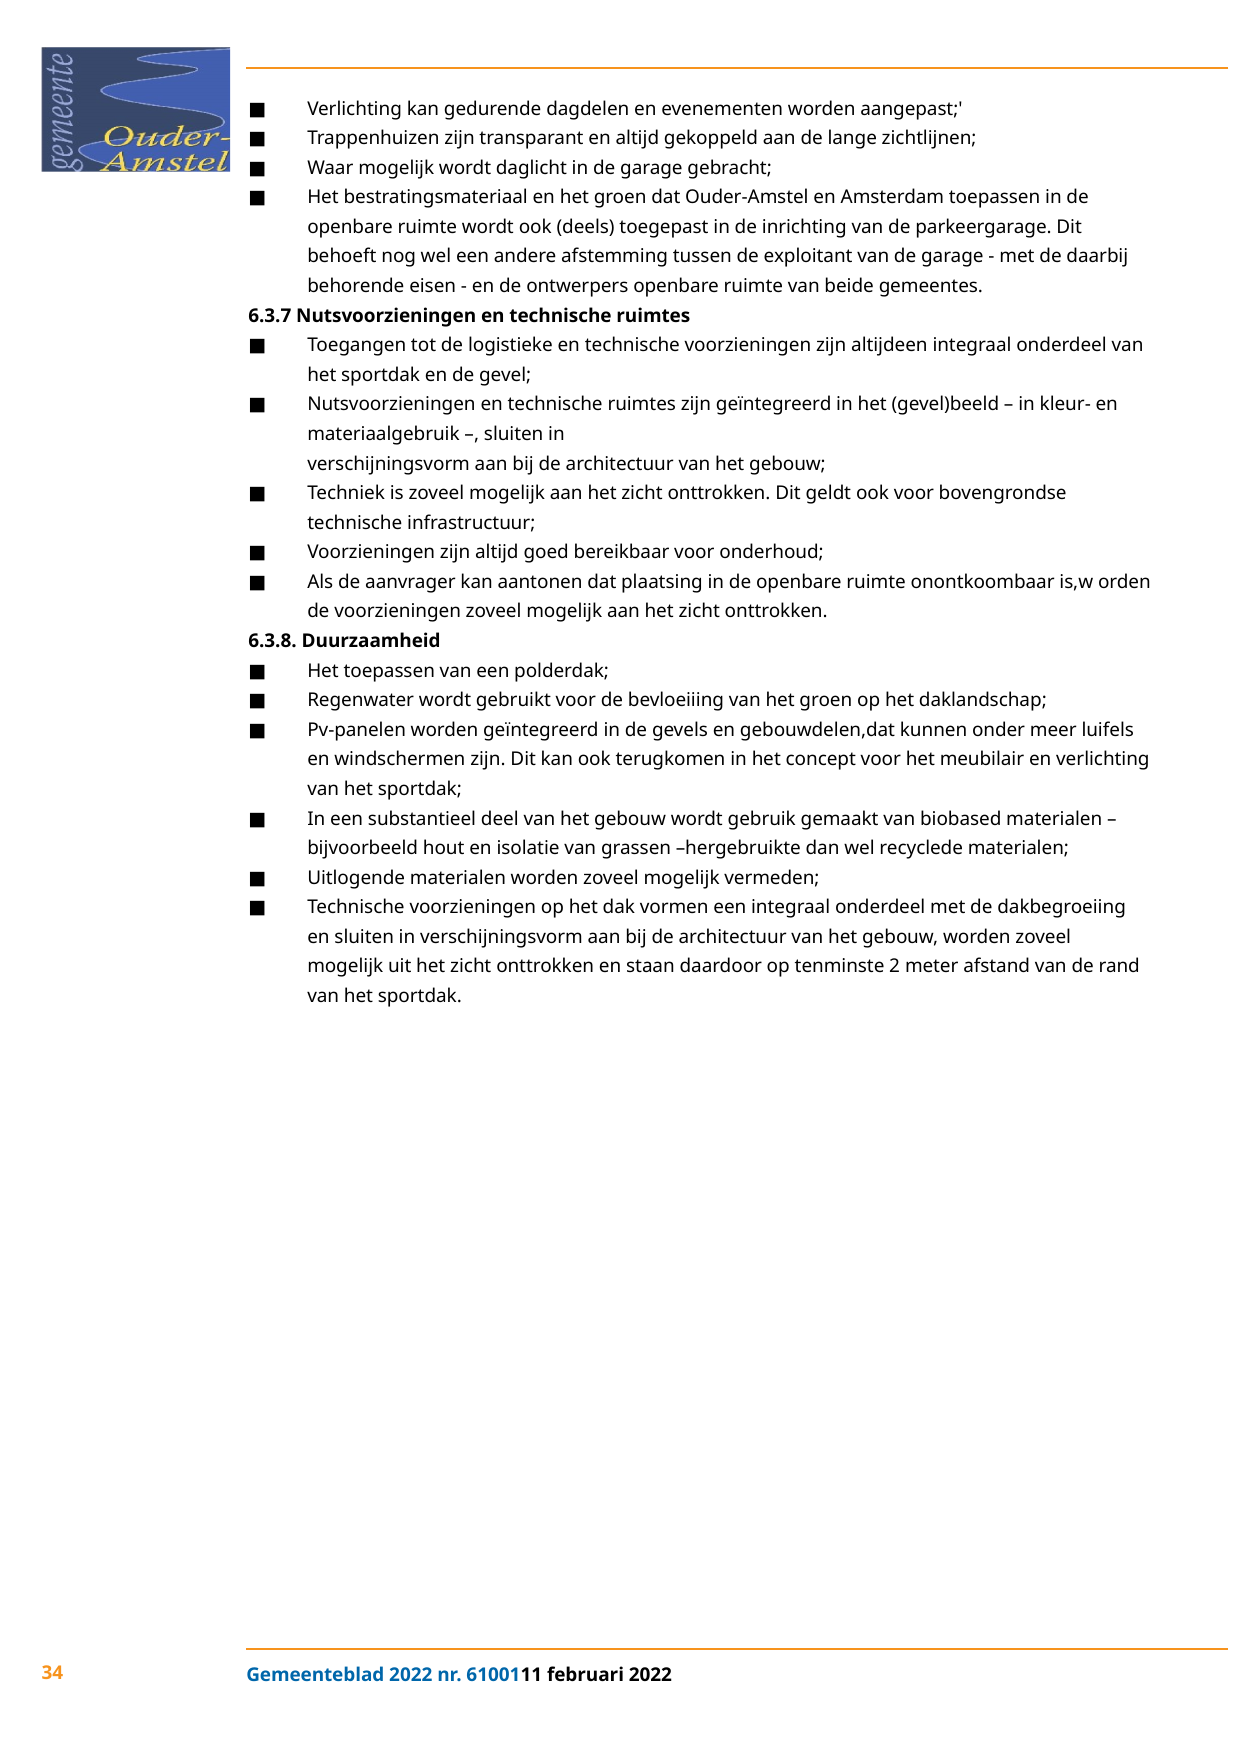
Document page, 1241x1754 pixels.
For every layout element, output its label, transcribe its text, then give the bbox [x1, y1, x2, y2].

list Techniek is zoveel mogelijk aan het zicht onttrokken. Dit geldt ook voor bovengrondse technische infrastructuur; [248, 479, 1152, 535]
text 6.3.8. Duurzaamheid [248, 627, 1152, 653]
list Het toepassen van een polderdak; [248, 657, 1152, 683]
text 6.3.7 Nutsvoorzieningen en technische ruimtes [248, 302, 1152, 328]
list Als de aanvrager kan aantonen dat plaatsing in de openbare ruimte onontkoombaar is,w orden de voorzieningen zoveel mogelijk aan het zicht onttrokken. [248, 568, 1152, 623]
picture [41, 47, 231, 172]
list Nutsvoorzieningen en technische ruimtes zijn geïntegreerd in het (gevel)beeld – in kleur- en materiaalgebruik –, sluiten in [248, 391, 1152, 446]
list Trappenhuizen zijn transparant en altijd gekoppeld aan de lange zichtlijnen; [248, 124, 1152, 150]
list Regenwater wordt gebruikt voor de bevloeiiing van het groen op het daklandschap; [248, 686, 1152, 712]
list Toegangen tot de logistieke en technische voorzieningen zijn altijdeen integraal onderdeel van het sportdak en de gevel; [248, 331, 1152, 387]
list verschijningsvorm aan bij de architectuur van het gebouw; [248, 450, 1152, 476]
list Technische voorzieningen op het dak vormen een integraal onderdeel met de dakbegroeiing en sluiten in verschijningsvorm aan bij de architectuur van het gebouw, worden zoveel mogelijk uit het zicht onttrokken en staan daardoor op tenminste 2 meter afstand van de rand van het sportdak. [248, 893, 1152, 1008]
list Voorzieningen zijn altijd goed bereikbaar voor onderhoud; [248, 538, 1152, 564]
list Uitlogende materialen worden zoveel mogelijk vermeden; [248, 864, 1152, 890]
list Waar mogelijk wordt daglicht in de garage gebracht; [248, 154, 1152, 180]
list Het bestratingsmateriaal en het groen dat Ouder-Amstel en Amsterdam toepassen in de openbare ruimte wordt ook (deels) toegepast in de inrichting van de parkeergarage. Dit behoeft nog wel een andere afstemming tussen de exploitant van de garage - met de daarbij behorende eisen - en de ontwerpers openbare ruimte van beide gemeentes. [248, 183, 1152, 298]
list Verlichting kan gedurende dagdelen en evenementen worden aangepast;' [248, 95, 1152, 121]
list Pv-panelen worden geïntegreerd in de gevels en gebouwdelen,dat kunnen onder meer luifels en windschermen zijn. Dit kan ook terugkomen in het concept voor het meubilair en verlichting van het sportdak; [248, 716, 1152, 801]
list In een substantieel deel van het gebouw wordt gebruik gemaakt van biobased materialen – bijvoorbeeld hout en isolatie van grassen –hergebruikte dan wel recyclede materialen; [248, 805, 1152, 860]
